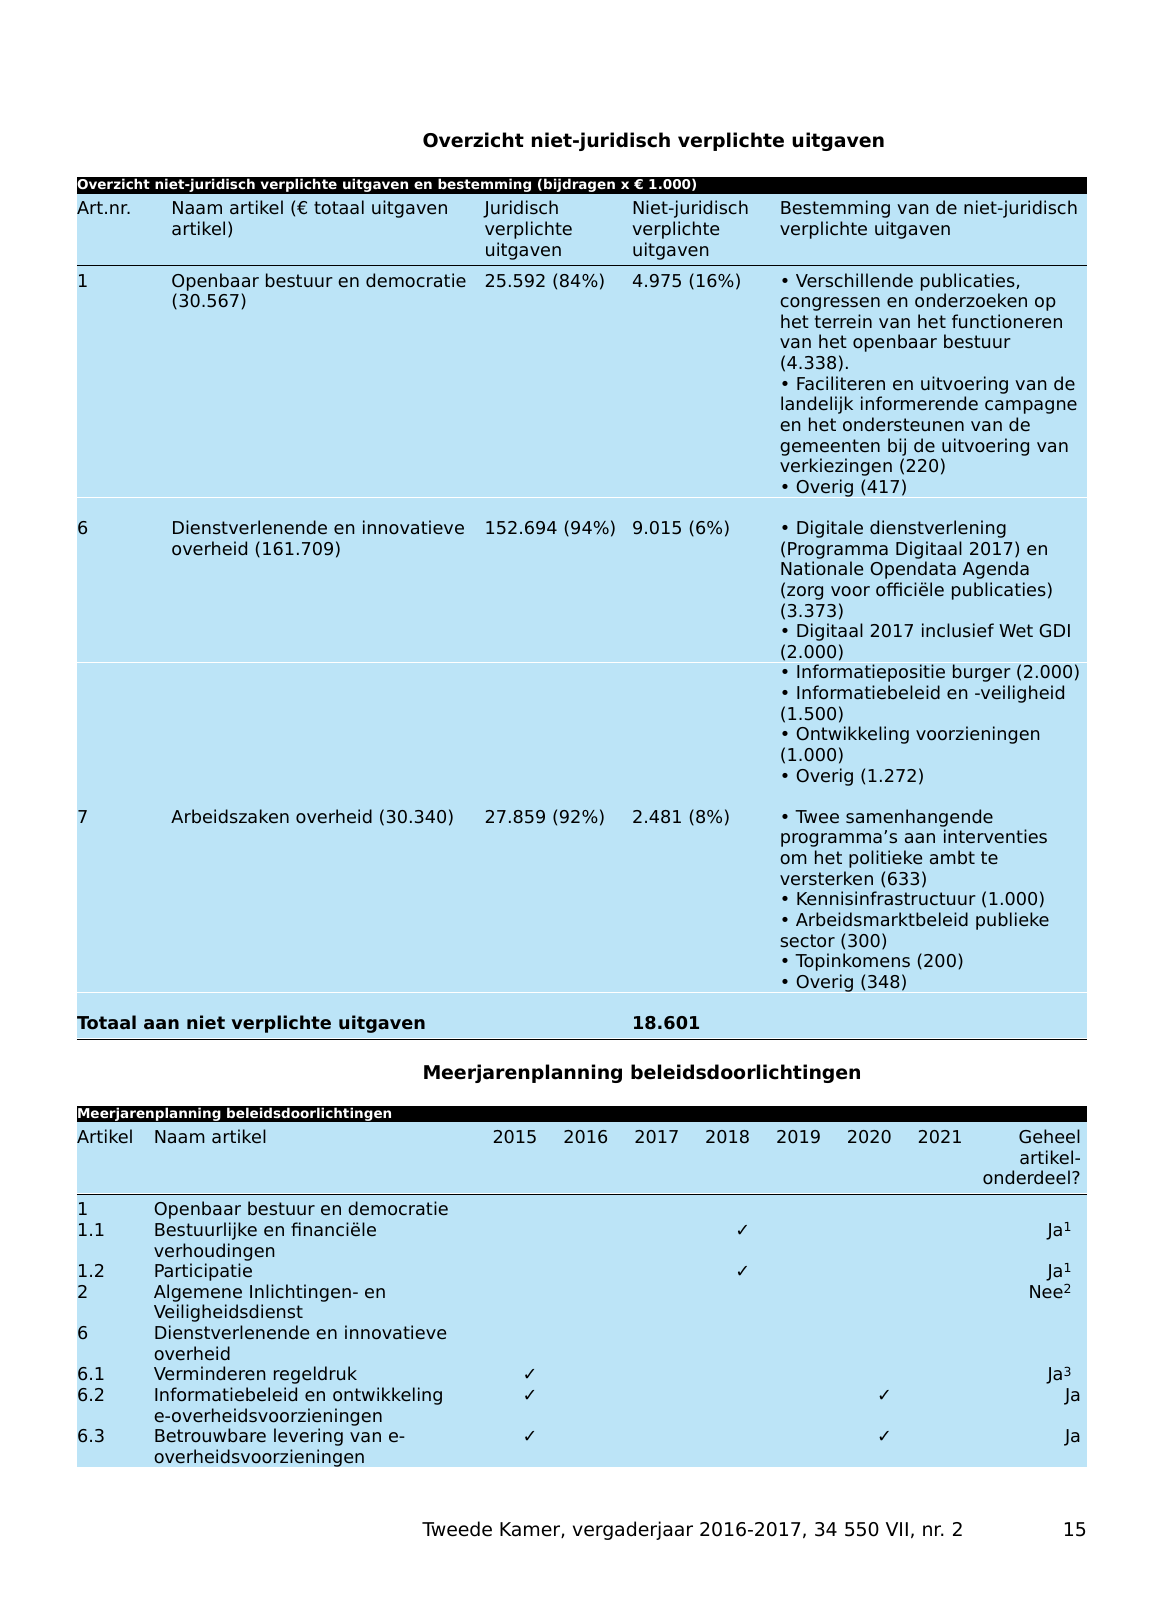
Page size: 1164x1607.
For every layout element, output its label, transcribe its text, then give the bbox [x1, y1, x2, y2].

table_cell [626, 663, 773, 683]
table_cell [626, 477, 773, 497]
table_cell [614, 1385, 685, 1426]
table_cell [614, 1323, 685, 1364]
table_cell Arbeidszaken overheid (30.340) [165, 807, 478, 889]
table_cell Artikel [77, 1122, 148, 1193]
table_cell [614, 1261, 685, 1282]
table_cell 4.975 (16%) [626, 266, 773, 374]
table_cell [685, 1195, 756, 1220]
table_cell [473, 1195, 543, 1220]
table_cell [898, 1364, 968, 1385]
table_cell [827, 1364, 897, 1385]
table_cell [827, 1323, 897, 1364]
table_cell Ja3 [968, 1364, 1087, 1385]
table_cell [898, 1220, 968, 1261]
table_cell [543, 1220, 614, 1261]
table_cell [756, 1323, 827, 1364]
table_cell [827, 1261, 897, 1282]
table_cell 25.592 (84%) [478, 266, 626, 374]
table_cell Bestuurlijke en financiële verhoudingen [148, 1220, 472, 1261]
table_cell [165, 786, 478, 807]
table_cell 18.601 [626, 1013, 773, 1038]
table_cell Dienstverlenende en innovatieve overheid (161.709) [165, 518, 478, 621]
table_cell [774, 498, 1087, 518]
table_cell [165, 621, 478, 662]
table_cell [626, 910, 773, 951]
table_cell 6.2 [77, 1385, 148, 1426]
table_cell 2019 [756, 1122, 827, 1193]
table_cell [898, 1261, 968, 1282]
table_cell 2018 [685, 1122, 756, 1193]
table_cell [165, 724, 478, 766]
table_cell [626, 374, 773, 477]
table_cell [626, 786, 773, 807]
table_cell 6.3 [77, 1426, 148, 1467]
table_cell [478, 621, 626, 662]
table_cell 1 [77, 1195, 148, 1220]
table_cell [543, 1195, 614, 1220]
table_cell 6 [77, 518, 165, 621]
table_cell [77, 621, 165, 662]
table_cell ✓ [473, 1426, 543, 1467]
table_cell 7 [77, 807, 165, 889]
table_cell [626, 683, 773, 724]
table_cell 2.481 (8%) [626, 807, 773, 889]
table_cell [77, 910, 165, 951]
table_cell [165, 374, 478, 477]
subtitle Overzicht niet-juridisch verplichte uitgaven [422, 130, 1087, 152]
table_cell [614, 1195, 685, 1220]
table_cell [478, 724, 626, 766]
table_cell [543, 1323, 614, 1364]
table_cell [614, 1282, 685, 1323]
table_cell [165, 766, 478, 786]
table_cell 27.859 (92%) [478, 807, 626, 889]
table_cell Dienstverlenende en innovatieve overheid [148, 1323, 472, 1364]
table_cell [626, 972, 773, 992]
table_cell • Informatiepositie burger (2.000) [774, 663, 1087, 683]
table_cell [77, 663, 165, 683]
table_cell • Informatiebeleid en -veiligheid (1.500) [774, 683, 1087, 724]
table_cell Participatie [148, 1261, 472, 1282]
table_cell [756, 1385, 827, 1426]
table_cell 1.2 [77, 1261, 148, 1282]
table_cell [827, 1220, 897, 1261]
table_cell [968, 1323, 1087, 1364]
table_cell Openbaar bestuur en democratie (30.567) [165, 266, 478, 374]
table_cell [898, 1282, 968, 1323]
table_cell [898, 1385, 968, 1426]
table_cell [165, 889, 478, 910]
table_cell Juridisch verplichte uitgaven [478, 194, 626, 265]
table_cell • Overig (1.272) [774, 766, 1087, 786]
table_cell [165, 683, 478, 724]
table_cell 1.1 [77, 1220, 148, 1261]
table_cell • Digitaal 2017 inclusief Wet GDI (2.000) [774, 621, 1087, 662]
table_cell Ja [968, 1385, 1087, 1426]
table_cell [478, 889, 626, 910]
table_cell Openbaar bestuur en democratie [148, 1195, 472, 1220]
table_cell 1 [77, 266, 165, 374]
table_cell [77, 498, 165, 518]
table_cell • Faciliteren en uitvoering van de landelijk informerende campagne en het ondersteunen van de gemeenten bij de uitvoering van verkiezingen (220) [774, 374, 1087, 477]
table_cell ✓ [473, 1364, 543, 1385]
table_cell • Arbeidsmarktbeleid publieke sector (300) [774, 910, 1087, 951]
table_cell [478, 786, 626, 807]
table_cell [165, 951, 478, 972]
table_cell [898, 1426, 968, 1467]
table_cell [77, 477, 165, 497]
table_cell [756, 1261, 827, 1282]
table_cell Betrouwbare levering van e-overheidsvoorzieningen [148, 1426, 472, 1467]
table_cell [685, 1323, 756, 1364]
table_cell [77, 374, 165, 477]
table_cell ✓ [685, 1261, 756, 1282]
table_cell • Verschillende publicaties, congressen en onderzoeken op het terrein van het functioneren van het openbaar bestuur (4.338). [774, 266, 1087, 374]
table_cell [756, 1364, 827, 1385]
table_cell [478, 951, 626, 972]
table_cell ✓ [827, 1385, 897, 1426]
table_cell [473, 1282, 543, 1323]
table_cell [614, 1364, 685, 1385]
table_cell [774, 1013, 1087, 1038]
table_cell [165, 910, 478, 951]
table_cell [968, 1195, 1087, 1220]
table_cell [473, 1323, 543, 1364]
table_cell [626, 951, 773, 972]
table_cell [543, 1261, 614, 1282]
table_cell 2021 [898, 1122, 968, 1193]
subtitle Meerjarenplanning beleidsdoorlichtingen [422, 1062, 1087, 1084]
table_cell [77, 786, 165, 807]
table_cell [685, 1385, 756, 1426]
table_cell [626, 498, 773, 518]
table_cell 6.1 [77, 1364, 148, 1385]
table_cell [478, 766, 626, 786]
table_cell [626, 889, 773, 910]
table_cell 9.015 (6%) [626, 518, 773, 621]
table_cell [478, 1013, 626, 1038]
table_cell [756, 1426, 827, 1467]
table_cell Geheel artikel-onderdeel? [968, 1122, 1087, 1193]
table_cell 152.694 (94%) [478, 518, 626, 621]
table_cell Nee2 [968, 1282, 1087, 1323]
table_cell 6 [77, 1323, 148, 1364]
table_cell [77, 889, 165, 910]
table_cell [77, 766, 165, 786]
table_cell [685, 1426, 756, 1467]
table_cell [543, 1426, 614, 1467]
table_cell [478, 663, 626, 683]
table_cell [685, 1282, 756, 1323]
table_cell 2 [77, 1282, 148, 1323]
table_cell [478, 683, 626, 724]
table_cell Ja1 [968, 1261, 1087, 1282]
table_cell Ja1 [968, 1220, 1087, 1261]
table_cell [165, 993, 478, 1013]
table_cell 2016 [543, 1122, 614, 1193]
table_cell [165, 477, 478, 497]
table_cell • Overig (417) [774, 477, 1087, 497]
table_cell [774, 993, 1087, 1013]
table_cell • Twee samenhangende programma’s aan interventies om het politieke ambt te versterken (633) [774, 807, 1087, 889]
table_cell [756, 1282, 827, 1323]
table_cell [165, 972, 478, 992]
table_cell Verminderen regeldruk [148, 1364, 472, 1385]
table_cell Ja [968, 1426, 1087, 1467]
table_cell 2017 [614, 1122, 685, 1193]
table_cell [898, 1195, 968, 1220]
table_cell Naam artikel [148, 1122, 472, 1193]
table_cell Algemene Inlichtingen- en Veiligheidsdienst [148, 1282, 472, 1323]
table_cell [165, 663, 478, 683]
table_cell Art.nr. [77, 194, 165, 265]
table_cell [165, 498, 478, 518]
table_cell [478, 498, 626, 518]
table_cell Niet-juridisch verplichte uitgaven [626, 194, 773, 265]
table_cell Bestemming van de niet-juridisch verplichte uitgaven [774, 194, 1087, 265]
table_cell • Topinkomens (200) [774, 951, 1087, 972]
table_cell • Overig (348) [774, 972, 1087, 992]
table_cell [473, 1261, 543, 1282]
table_cell [478, 993, 626, 1013]
table_cell [473, 1220, 543, 1261]
table_cell Totaal aan niet verplichte uitgaven [77, 1013, 478, 1038]
table_cell ✓ [827, 1426, 897, 1467]
table_cell Naam artikel (€ totaal uitgaven artikel) [165, 194, 478, 265]
table_cell [756, 1220, 827, 1261]
table_cell ✓ [473, 1385, 543, 1426]
table_cell [77, 951, 165, 972]
table_cell [478, 477, 626, 497]
table_cell [543, 1364, 614, 1385]
table_header Meerjarenplanning beleidsdoorlichtingen [77, 1106, 1087, 1121]
table_cell [614, 1426, 685, 1467]
table_cell [685, 1364, 756, 1385]
table_cell • Kennisinfrastructuur (1.000) [774, 889, 1087, 910]
table_cell [626, 621, 773, 662]
table_cell [478, 972, 626, 992]
table_cell [478, 374, 626, 477]
table_cell [543, 1385, 614, 1426]
table_cell [77, 993, 165, 1013]
table_cell Informatiebeleid en ontwikkeling e-overheidsvoorzieningen [148, 1385, 472, 1426]
table_cell [77, 683, 165, 724]
table_cell [77, 724, 165, 766]
table_cell 2020 [827, 1122, 897, 1193]
table_cell [827, 1282, 897, 1323]
table_cell • Ontwikkeling voorzieningen (1.000) [774, 724, 1087, 766]
table_cell [614, 1220, 685, 1261]
table_cell [626, 766, 773, 786]
table_cell 2015 [473, 1122, 543, 1193]
table_cell [756, 1195, 827, 1220]
table_cell [77, 972, 165, 992]
table_cell [898, 1323, 968, 1364]
table_cell [478, 910, 626, 951]
table_cell [543, 1282, 614, 1323]
table_cell • Digitale dienstverlening (Programma Digitaal 2017) en Nationale Opendata Agenda (zorg voor officiële publicaties) (3.373) [774, 518, 1087, 621]
table_cell [626, 993, 773, 1013]
table_header Overzicht niet-juridisch verplichte uitgaven en bestemming (bijdragen x € 1.000) [77, 177, 1087, 193]
table_cell [626, 724, 773, 766]
table_cell [774, 786, 1087, 807]
table_cell ✓ [685, 1220, 756, 1261]
table_cell [827, 1195, 897, 1220]
